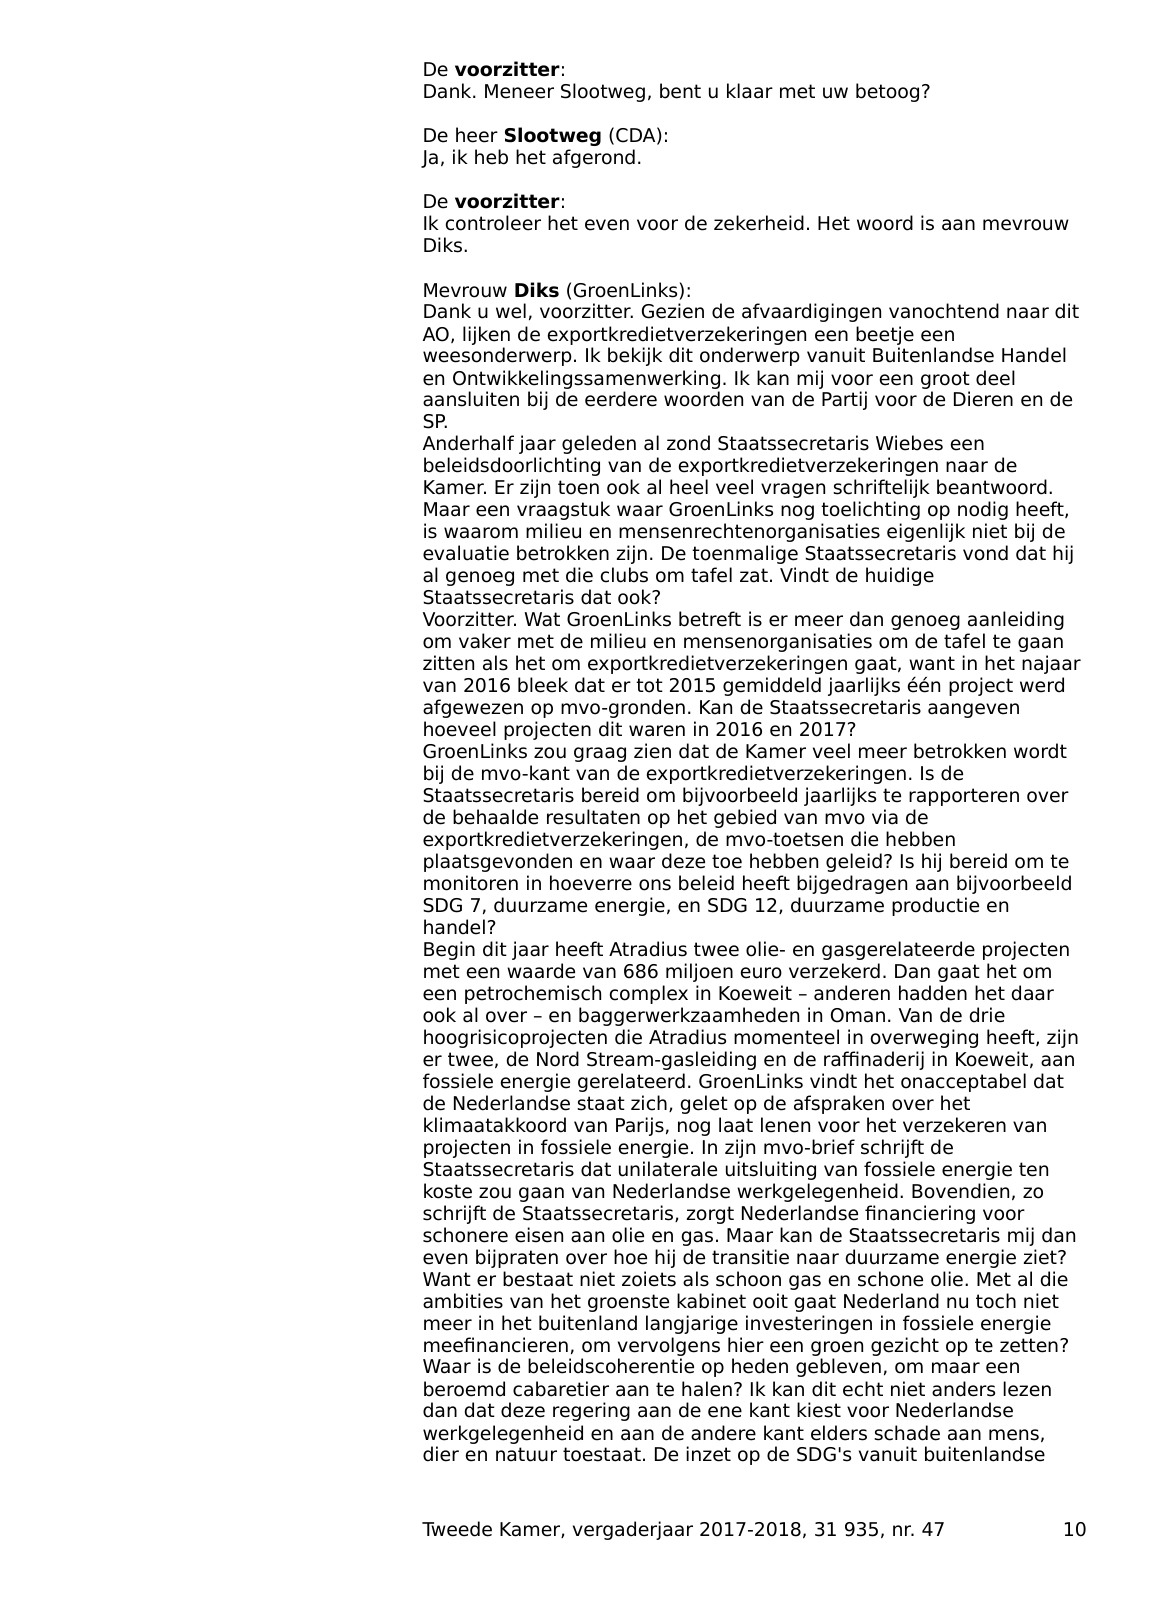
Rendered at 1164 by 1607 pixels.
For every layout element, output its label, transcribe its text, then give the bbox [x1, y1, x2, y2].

text De voorzitter: [422, 59, 1087, 81]
text De heer Slootweg (CDA): [422, 125, 1087, 147]
text Begin dit jaar heeft Atradius twee olie- en gasgerelateerde projecten met een waarde van 686 miljoen euro verzekerd. Dan gaat het om een petrochemisch complex in Koeweit – anderen hadden het daar ook al over – en baggerwerkzaamheden in Oman. Van de drie hoogrisicoprojecten die Atradius momenteel in overweging heeft, zijn er twee, de Nord Stream-gasleiding en de raffinaderij in Koeweit, aan fossiele energie gerelateerd. GroenLinks vindt het onacceptabel dat de Nederlandse staat zich, gelet op de afspraken over het klimaatakkoord van Parijs, nog laat lenen voor het verzekeren van projecten in fossiele energie. In zijn mvo-brief schrijft de Staatssecretaris dat unilaterale uitsluiting van fossiele energie ten koste zou gaan van Nederlandse werkgelegenheid. Bovendien, zo schrijft de Staatssecretaris, zorgt Nederlandse financiering voor schonere eisen aan olie en gas. Maar kan de Staatssecretaris mij dan even bijpraten over hoe hij de transitie naar duurzame energie ziet? Want er bestaat niet zoiets als schoon gas en schone olie. Met al die ambities van het groenste kabinet ooit gaat Nederland nu toch niet meer in het buitenland langjarige investeringen in fossiele energie meefinancieren, om vervolgens hier een groen gezicht op te zetten? Waar is de beleidscoherentie op heden gebleven, om maar een beroemd cabaretier aan te halen? Ik kan dit echt niet anders lezen dan dat deze regering aan de ene kant kiest voor Nederlandse werkgelegenheid en aan de andere kant elders schade aan mens, dier en natuur toestaat. De inzet op de SDG's vanuit buitenlandse [422, 939, 1087, 1466]
text Anderhalf jaar geleden al zond Staatssecretaris Wiebes een beleidsdoorlichting van de exportkredietverzekeringen naar de Kamer. Er zijn toen ook al heel veel vragen schriftelijk beantwoord. Maar een vraagstuk waar GroenLinks nog toelichting op nodig heeft, is waarom milieu en mensenrechtenorganisaties eigenlijk niet bij de evaluatie betrokken zijn. De toenmalige Staatssecretaris vond dat hij al genoeg met die clubs om tafel zat. Vindt de huidige Staatssecretaris dat ook? [422, 433, 1087, 609]
text De voorzitter: [422, 191, 1087, 213]
text Dank u wel, voorzitter. Gezien de afvaardigingen vanochtend naar dit AO, lijken de exportkredietverzekeringen een beetje een weesonderwerp. Ik bekijk dit onderwerp vanuit Buitenlandse Handel en Ontwikkelingssamenwerking. Ik kan mij voor een groot deel aansluiten bij de eerdere woorden van de Partij voor de Dieren en de SP. [422, 301, 1087, 433]
text Dank. Meneer Slootweg, bent u klaar met uw betoog? [422, 81, 1087, 103]
text Ik controleer het even voor de zekerheid. Het woord is aan mevrouw Diks. [422, 213, 1087, 257]
text GroenLinks zou graag zien dat de Kamer veel meer betrokken wordt bij de mvo-kant van de exportkredietverzekeringen. Is de Staatssecretaris bereid om bijvoorbeeld jaarlijks te rapporteren over de behaalde resultaten op het gebied van mvo via de exportkredietverzekeringen, de mvo-toetsen die hebben plaatsgevonden en waar deze toe hebben geleid? Is hij bereid om te monitoren in hoeverre ons beleid heeft bijgedragen aan bijvoorbeeld SDG 7, duurzame energie, en SDG 12, duurzame productie en handel? [422, 741, 1087, 939]
text Voorzitter. Wat GroenLinks betreft is er meer dan genoeg aanleiding om vaker met de milieu en mensenorganisaties om de tafel te gaan zitten als het om exportkredietverzekeringen gaat, want in het najaar van 2016 bleek dat er tot 2015 gemiddeld jaarlijks één project werd afgewezen op mvo-gronden. Kan de Staatssecretaris aangeven hoeveel projecten dit waren in 2016 en 2017? [422, 609, 1087, 741]
text Ja, ik heb het afgerond. [422, 147, 1087, 169]
text Mevrouw Diks (GroenLinks): [422, 279, 1087, 301]
